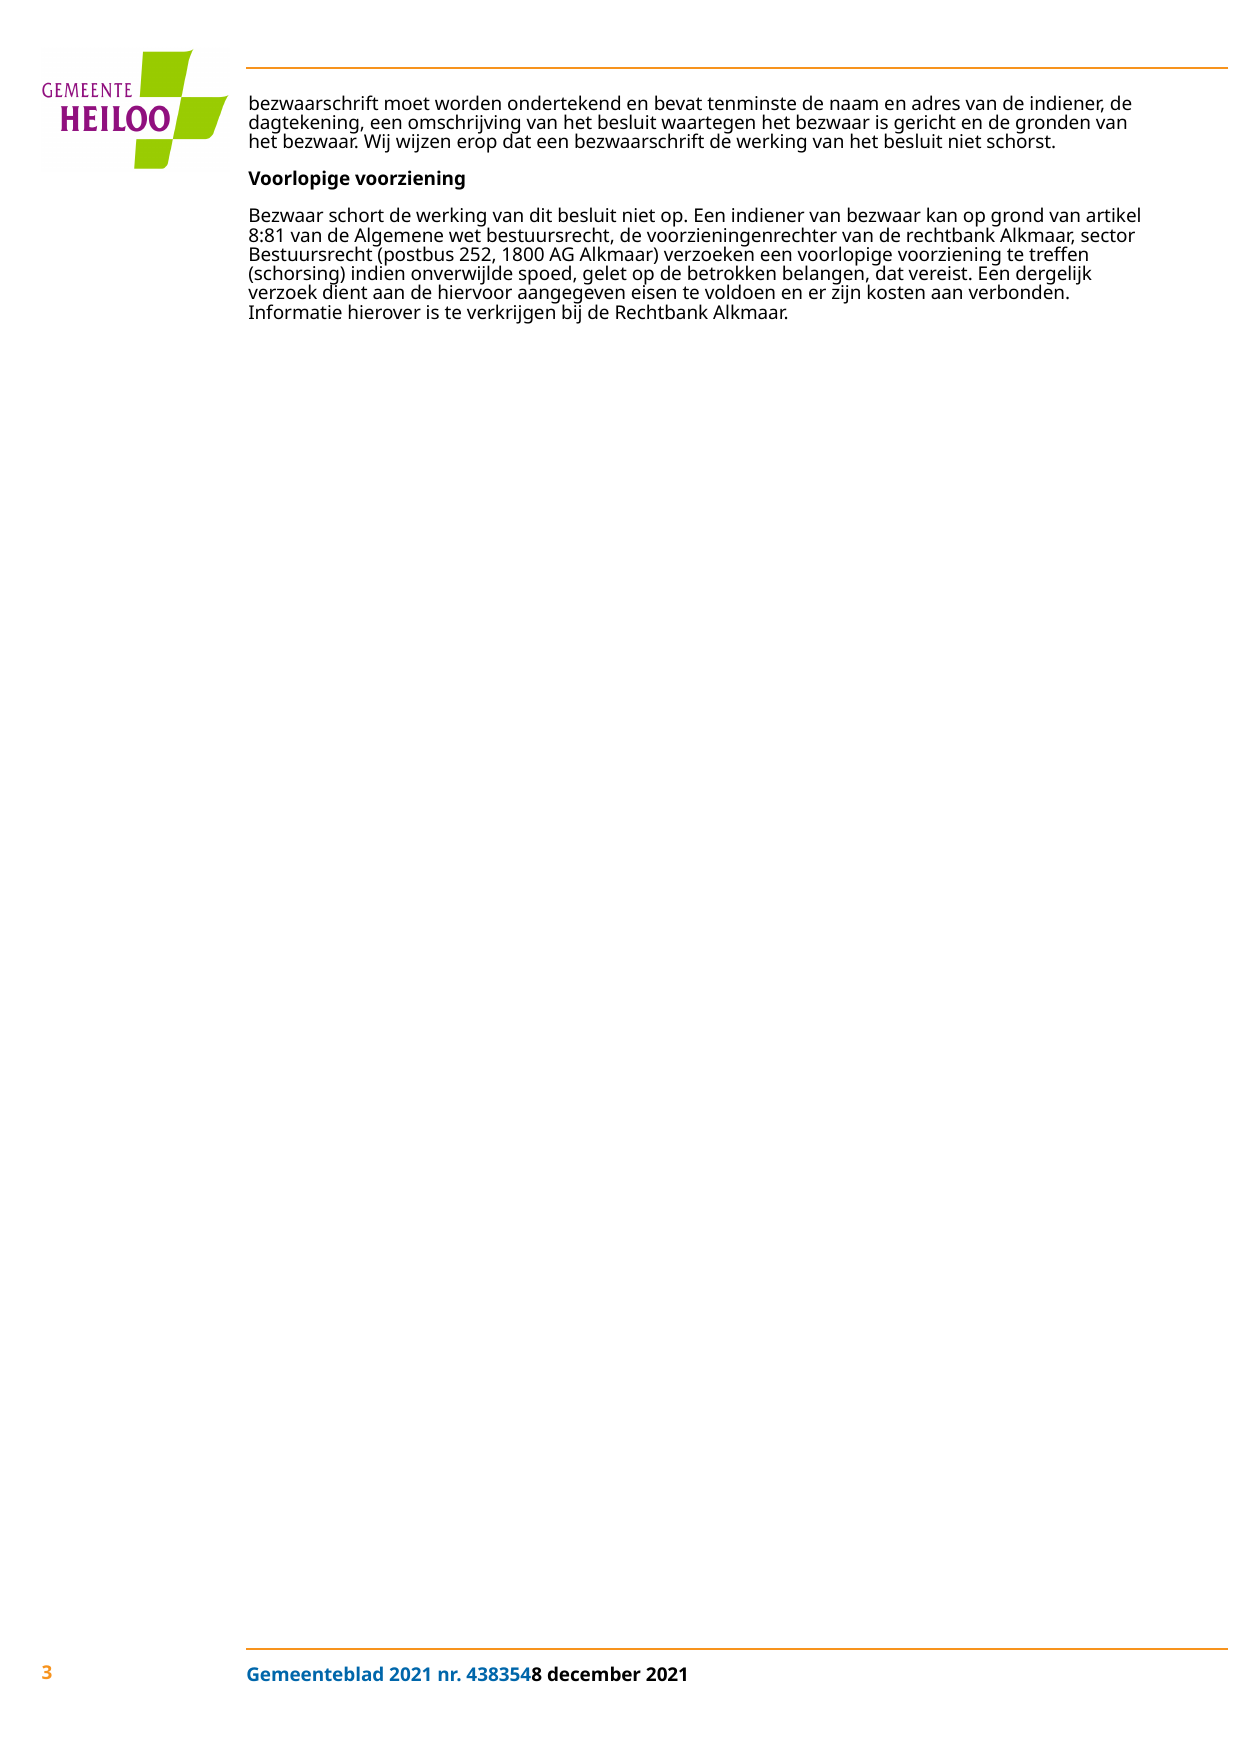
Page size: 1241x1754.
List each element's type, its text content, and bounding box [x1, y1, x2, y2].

picture [41, 47, 231, 172]
text bezwaarschrift moet worden ondertekend en bevat tenminste de naam en adres van de indiener, de dagtekening, een omschrijving van het besluit waartegen het bezwaar is gericht en de gronden van het bezwaar. Wij wijzen erop dat een bezwaarschrift de werking van het besluit niet schorst. [248, 95, 1152, 153]
text Voorlopige voorziening [248, 170, 1152, 189]
text Bezwaar schort de werking van dit besluit niet op. Een indiener van bezwaar kan op grond van artikel 8:81 van de Algemene wet bestuursrecht, de voorzieningenrechter van de rechtbank Alkmaar, sector Bestuursrecht (postbus 252, 1800 AG Alkmaar) verzoeken een voorlopige voorziening te treffen (schorsing) indien onverwijlde spoed, gelet op de betrokken belangen, dat vereist. Een dergelijk verzoek dient aan de hiervoor aangegeven eisen te voldoen en er zijn kosten aan verbonden. Informatie hierover is te verkrijgen bij de Rechtbank Alkmaar. [248, 207, 1152, 323]
